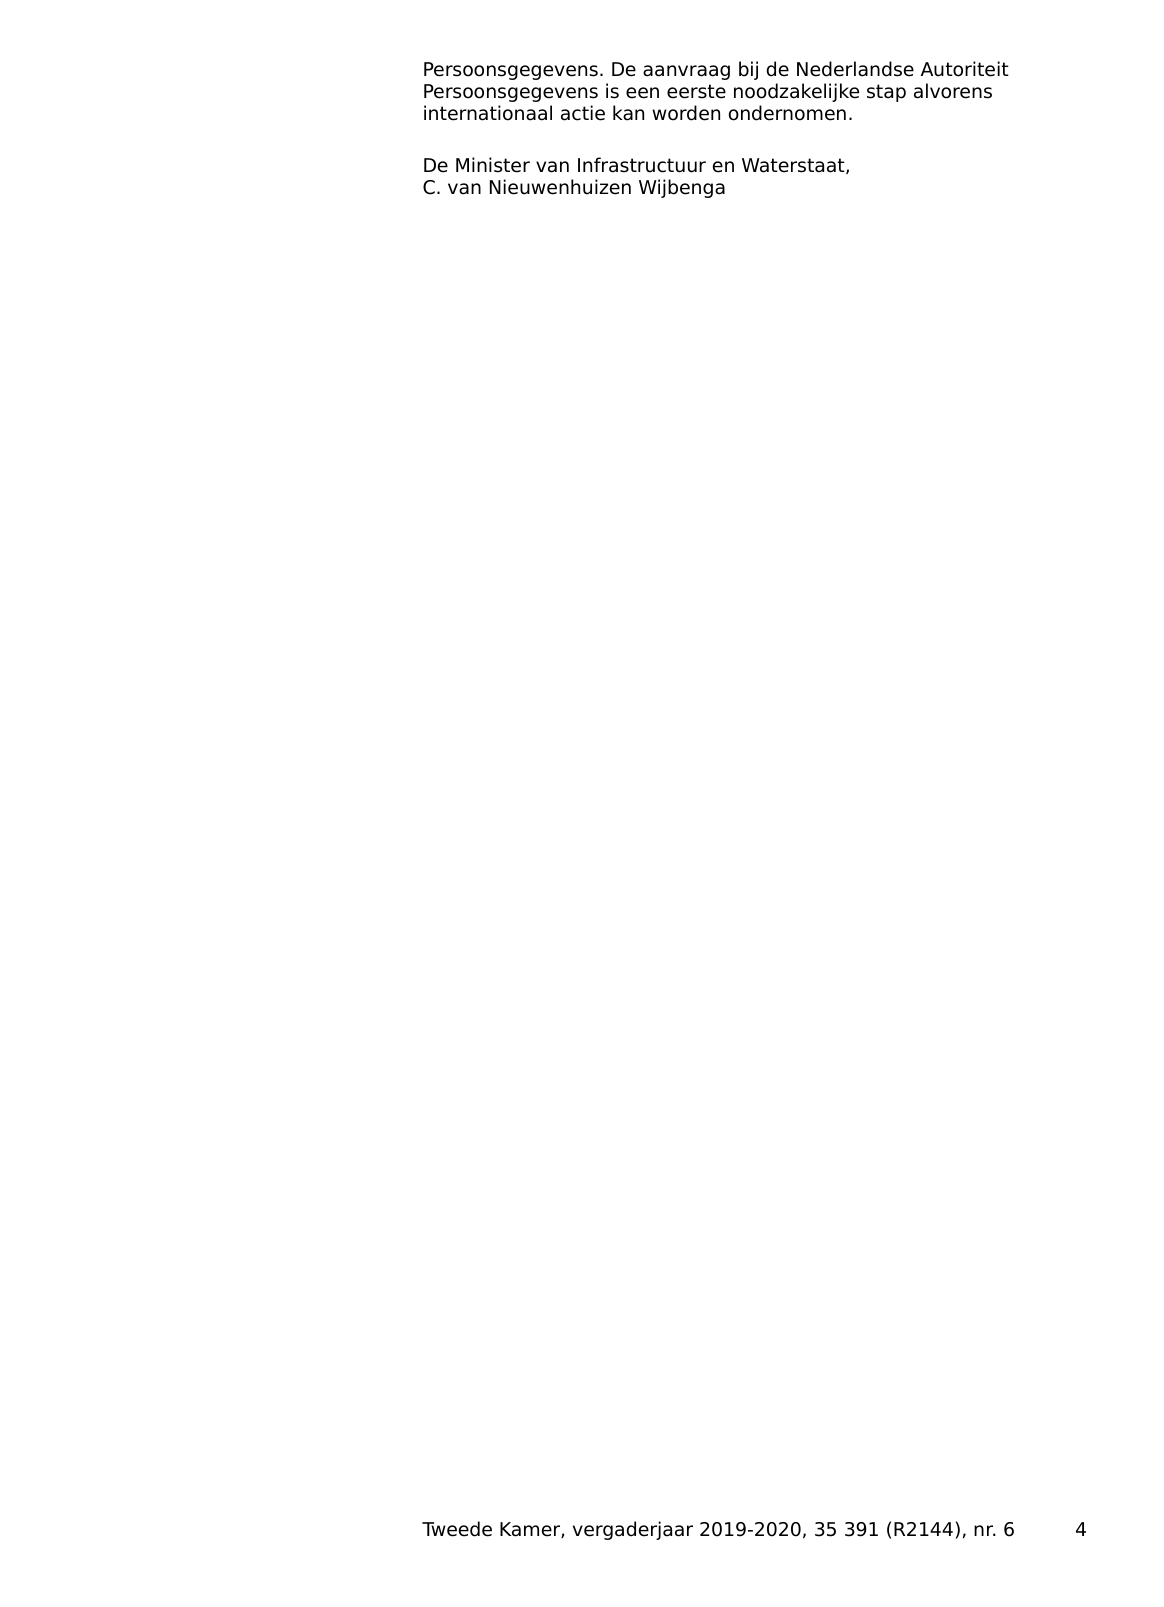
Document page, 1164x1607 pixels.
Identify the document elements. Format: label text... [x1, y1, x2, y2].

text Persoonsgegevens. De aanvraag bij de Nederlandse Autoriteit Persoonsgegevens is een eerste noodzakelijke stap alvorens internationaal actie kan worden ondernomen. [422, 59, 1087, 125]
text De Minister van Infrastructuur en Waterstaat, C. van Nieuwenhuizen Wijbenga [422, 155, 1087, 199]
